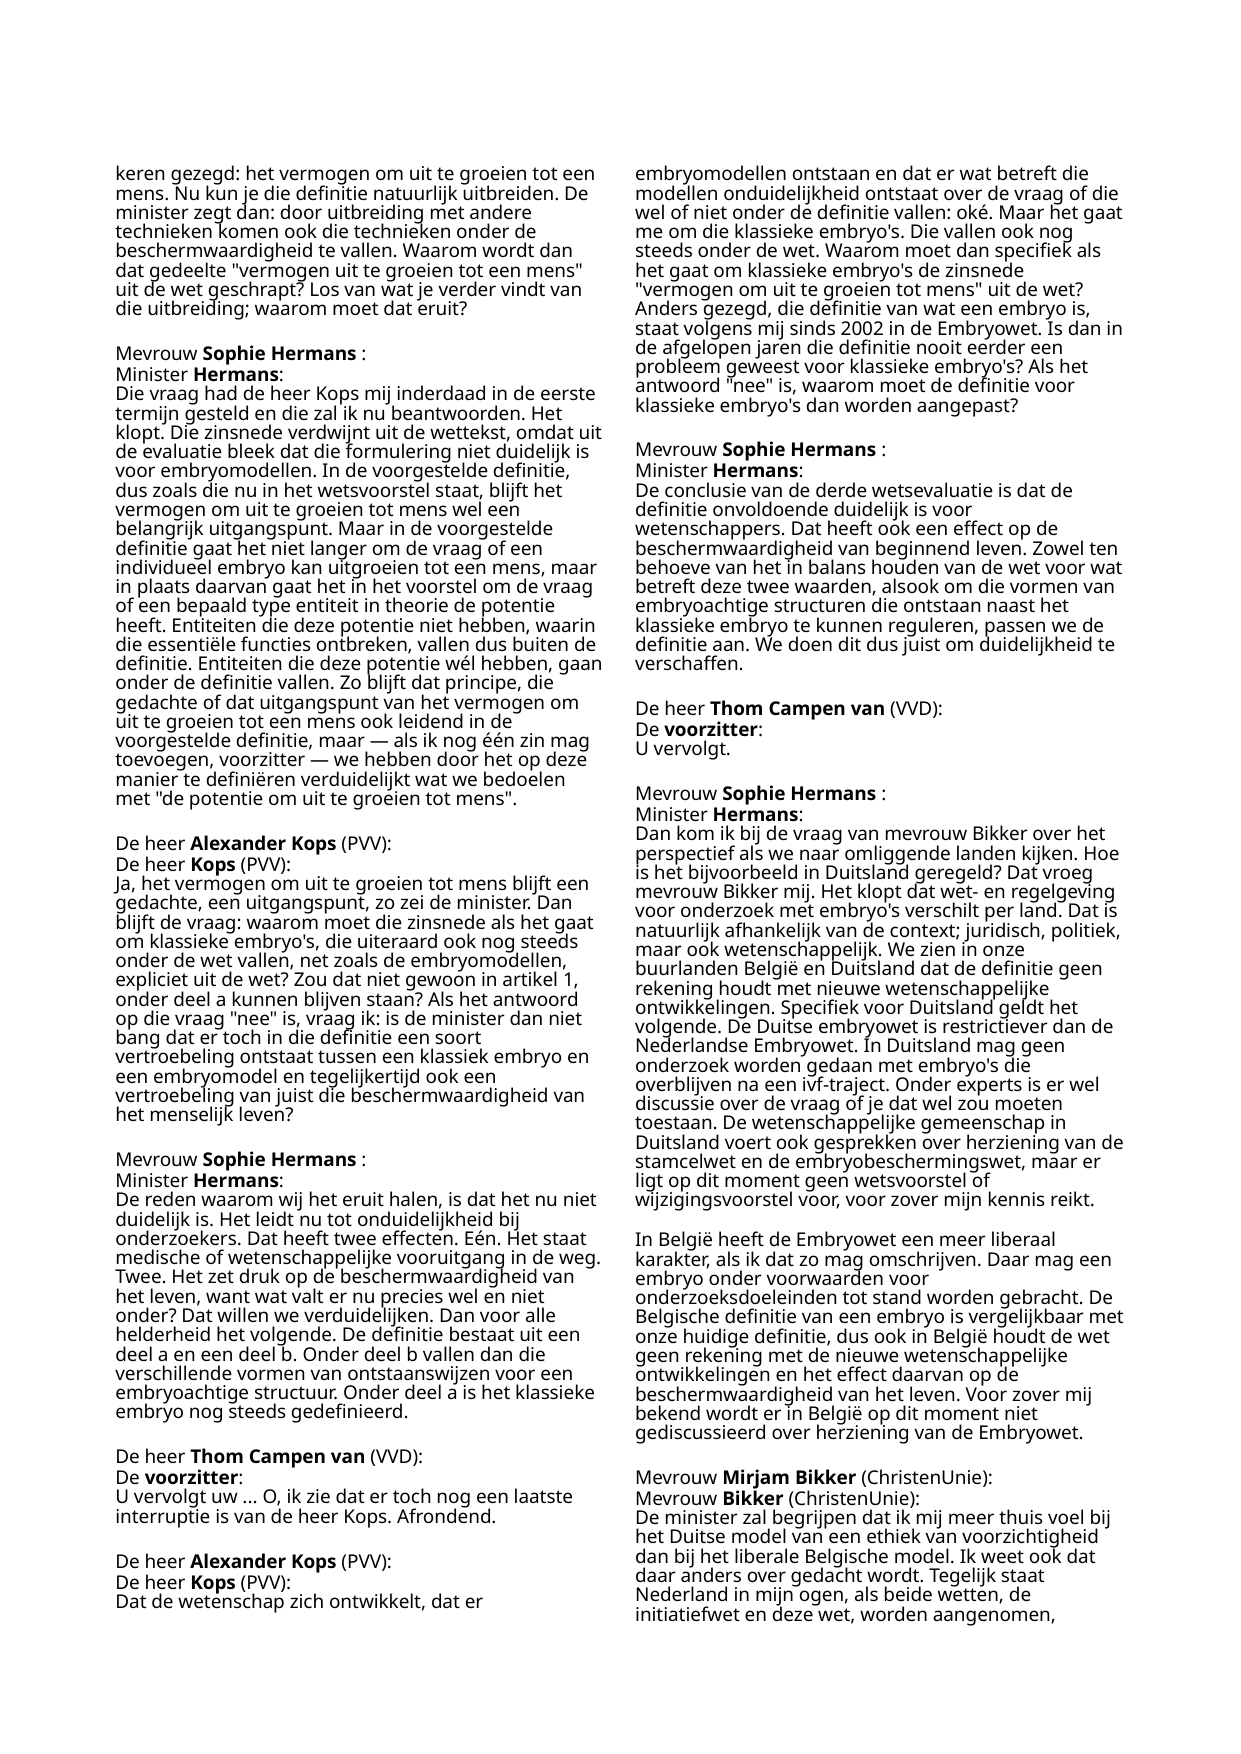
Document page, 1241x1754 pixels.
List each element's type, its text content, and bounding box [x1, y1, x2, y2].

text Minister Hermans: [635, 806, 1125, 825]
text Minister Hermans: [115, 366, 605, 385]
text Dan kom ik bij de vraag van mevrouw Bikker over het perspectief als we naar omliggende landen kijken. Hoe is het bijvoorbeeld in Duitsland geregeld? Dat vroeg mevrouw Bikker mij. Het klopt dat wet- en regelgeving voor onderzoek met embryo's verschilt per land. Dat is natuurlijk afhankelijk van de context; juridisch, politiek, maar ook wetenschappelijk. We zien in onze buurlanden België en Duitsland dat de definitie geen rekening houdt met nieuwe wetenschappelijke ontwikkelingen. Specifiek voor Duitsland geldt het volgende. De Duitse embryowet is restrictiever dan de Nederlandse Embryowet. In Duitsland mag geen onderzoek worden gedaan met embryo's die overblijven na een ivf-traject. Onder experts is er wel discussie over de vraag of je dat wel zou moeten toestaan. De wetenschappelijke gemeenschap in Duitsland voert ook gesprekken over herziening van de stamcelwet en de embryobeschermingswet, maar er ligt op dit moment geen wetsvoorstel of wijzigingsvoorstel voor, voor zover mijn kennis reikt. [635, 825, 1125, 1211]
text De heer Thom Campen van (VVD): [635, 695, 1125, 721]
text Minister Hermans: [115, 1172, 605, 1191]
text In België heeft de Embryowet een meer liberaal karakter, als ik dat zo mag omschrijven. Daar mag een embryo onder voorwaarden voor onderzoeksdoeleinden tot stand worden gebracht. De Belgische definitie van een embryo is vergelijkbaar met onze huidige definitie, dus ook in België houdt de wet geen rekening met de nieuwe wetenschappelijke ontwikkelingen en het effect daarvan op de beschermwaardigheid van het leven. Voor zover mij bekend wordt er in België op dit moment niet gediscussieerd over herziening van de Embryowet. [635, 1231, 1125, 1443]
text De reden waarom wij het eruit halen, is dat het nu niet duidelijk is. Het leidt nu tot onduidelijkheid bij onderzoekers. Dat heeft twee effecten. Eén. Het staat medische of wetenschappelijke vooruitgang in de weg. Twee. Het zet druk op de beschermwaardigheid van het leven, want wat valt er nu precies wel en niet onder? Dat willen we verduidelijken. Dan voor alle helderheid het volgende. De definitie bestaat uit een deel a en een deel b. Onder deel b vallen dan die verschillende vormen van ontstaanswijzen voor een embryoachtige structuur. Onder deel a is het klassieke embryo nog steeds gedefinieerd. [115, 1191, 605, 1423]
text De minister zal begrijpen dat ik mij meer thuis voel bij het Duitse model van een ethiek van voorzichtigheid dan bij het liberale Belgische model. Ik weet ook dat daar anders over gedacht wordt. Tegelijk staat Nederland in mijn ogen, als beide wetten, de initiatiefwet en deze wet, worden aangenomen, [635, 1509, 1125, 1625]
text embryomodellen ontstaan en dat er wat betreft die modellen onduidelijkheid ontstaat over de vraag of die wel of niet onder de definitie vallen: oké. Maar het gaat me om die klassieke embryo's. Die vallen ook nog steeds onder de wet. Waarom moet dan specifiek als het gaat om klassieke embryo's de zinsnede "vermogen om uit te groeien tot mens" uit de wet? Anders gezegd, die definitie van wat een embryo is, staat volgens mij sinds 2002 in de Embryowet. Is dan in de afgelopen jaren die definitie nooit eerder een probleem geweest voor klassieke embryo's? Als het antwoord "nee" is, waarom moet de definitie voor klassieke embryo's dan worden aangepast? [635, 165, 1125, 416]
text De heer Alexander Kops (PVV): [115, 1548, 605, 1574]
text Mevrouw Bikker (ChristenUnie): [635, 1490, 1125, 1509]
text Mevrouw Sophie Hermans : [635, 780, 1125, 806]
text Mevrouw Sophie Hermans : [115, 340, 605, 366]
text Minister Hermans: [635, 462, 1125, 482]
text De heer Alexander Kops (PVV): [115, 830, 605, 856]
text De heer Thom Campen van (VVD): [115, 1443, 605, 1469]
text keren gezegd: het vermogen om uit te groeien tot een mens. Nu kun je die definitie natuurlijk uitbreiden. De minister zegt dan: door uitbreiding met andere technieken komen ook die technieken onder de beschermwaardigheid te vallen. Waarom wordt dan dat gedeelte "vermogen uit te groeien tot een mens" uit de wet geschrapt? Los van wat je verder vindt van die uitbreiding; waarom moet dat eruit? [115, 165, 605, 319]
text Mevrouw Sophie Hermans : [115, 1146, 605, 1172]
text De heer Kops (PVV): [115, 1574, 605, 1593]
text De voorzitter: [115, 1469, 605, 1488]
text U vervolgt. [635, 740, 1125, 759]
text De conclusie van de derde wetsevaluatie is dat de definitie onvoldoende duidelijk is voor wetenschappers. Dat heeft ook een effect op de beschermwaardigheid van beginnend leven. Zowel ten behoeve van het in balans houden van de wet voor wat betreft deze twee waarden, alsook om die vormen van embryoachtige structuren die ontstaan naast het klassieke embryo te kunnen reguleren, passen we de definitie aan. We doen dit dus juist om duidelijkheid te verschaffen. [635, 482, 1125, 674]
text Die vraag had de heer Kops mij inderdaad in de eerste termijn gesteld en die zal ik nu beantwoorden. Het klopt. Die zinsnede verdwijnt uit de wettekst, omdat uit de evaluatie bleek dat die formulering niet duidelijk is voor embryomodellen. In de voorgestelde definitie, dus zoals die nu in het wetsvoorstel staat, blijft het vermogen om uit te groeien tot mens wel een belangrijk uitgangspunt. Maar in de voorgestelde definitie gaat het niet langer om de vraag of een individueel embryo kan uitgroeien tot een mens, maar in plaats daarvan gaat het in het voorstel om de vraag of een bepaald type entiteit in theorie de potentie heeft. Entiteiten die deze potentie niet hebben, waarin die essentiële functies ontbreken, vallen dus buiten de definitie. Entiteiten die deze potentie wél hebben, gaan onder de definitie vallen. Zo blijft dat principe, die gedachte of dat uitgangspunt van het vermogen om uit te groeien tot een mens ook leidend in de voorgestelde definitie, maar — als ik nog één zin mag toevoegen, voorzitter — we hebben door het op deze manier te definiëren verduidelijkt wat we bedoelen met "de potentie om uit te groeien tot mens". [115, 385, 605, 809]
text De voorzitter: [635, 721, 1125, 740]
text U vervolgt uw ... O, ik zie dat er toch nog een laatste interruptie is van de heer Kops. Afrondend. [115, 1488, 605, 1527]
text De heer Kops (PVV): [115, 856, 605, 875]
text Ja, het vermogen om uit te groeien tot mens blijft een gedachte, een uitgangspunt, zo zei de minister. Dan blijft de vraag: waarom moet die zinsnede als het gaat om klassieke embryo's, die uiteraard ook nog steeds onder de wet vallen, net zoals de embryomodellen, expliciet uit de wet? Zou dat niet gewoon in artikel 1, onder deel a kunnen blijven staan? Als het antwoord op die vraag "nee" is, vraag ik: is de minister dan niet bang dat er toch in die definitie een soort vertroebeling ontstaat tussen een klassiek embryo en een embryomodel en tegelijkertijd ook een vertroebeling van juist die beschermwaardigheid van het menselijk leven? [115, 875, 605, 1126]
text Mevrouw Mirjam Bikker (ChristenUnie): [635, 1464, 1125, 1490]
text Dat de wetenschap zich ontwikkelt, dat er [115, 1593, 605, 1612]
text Mevrouw Sophie Hermans : [635, 437, 1125, 462]
